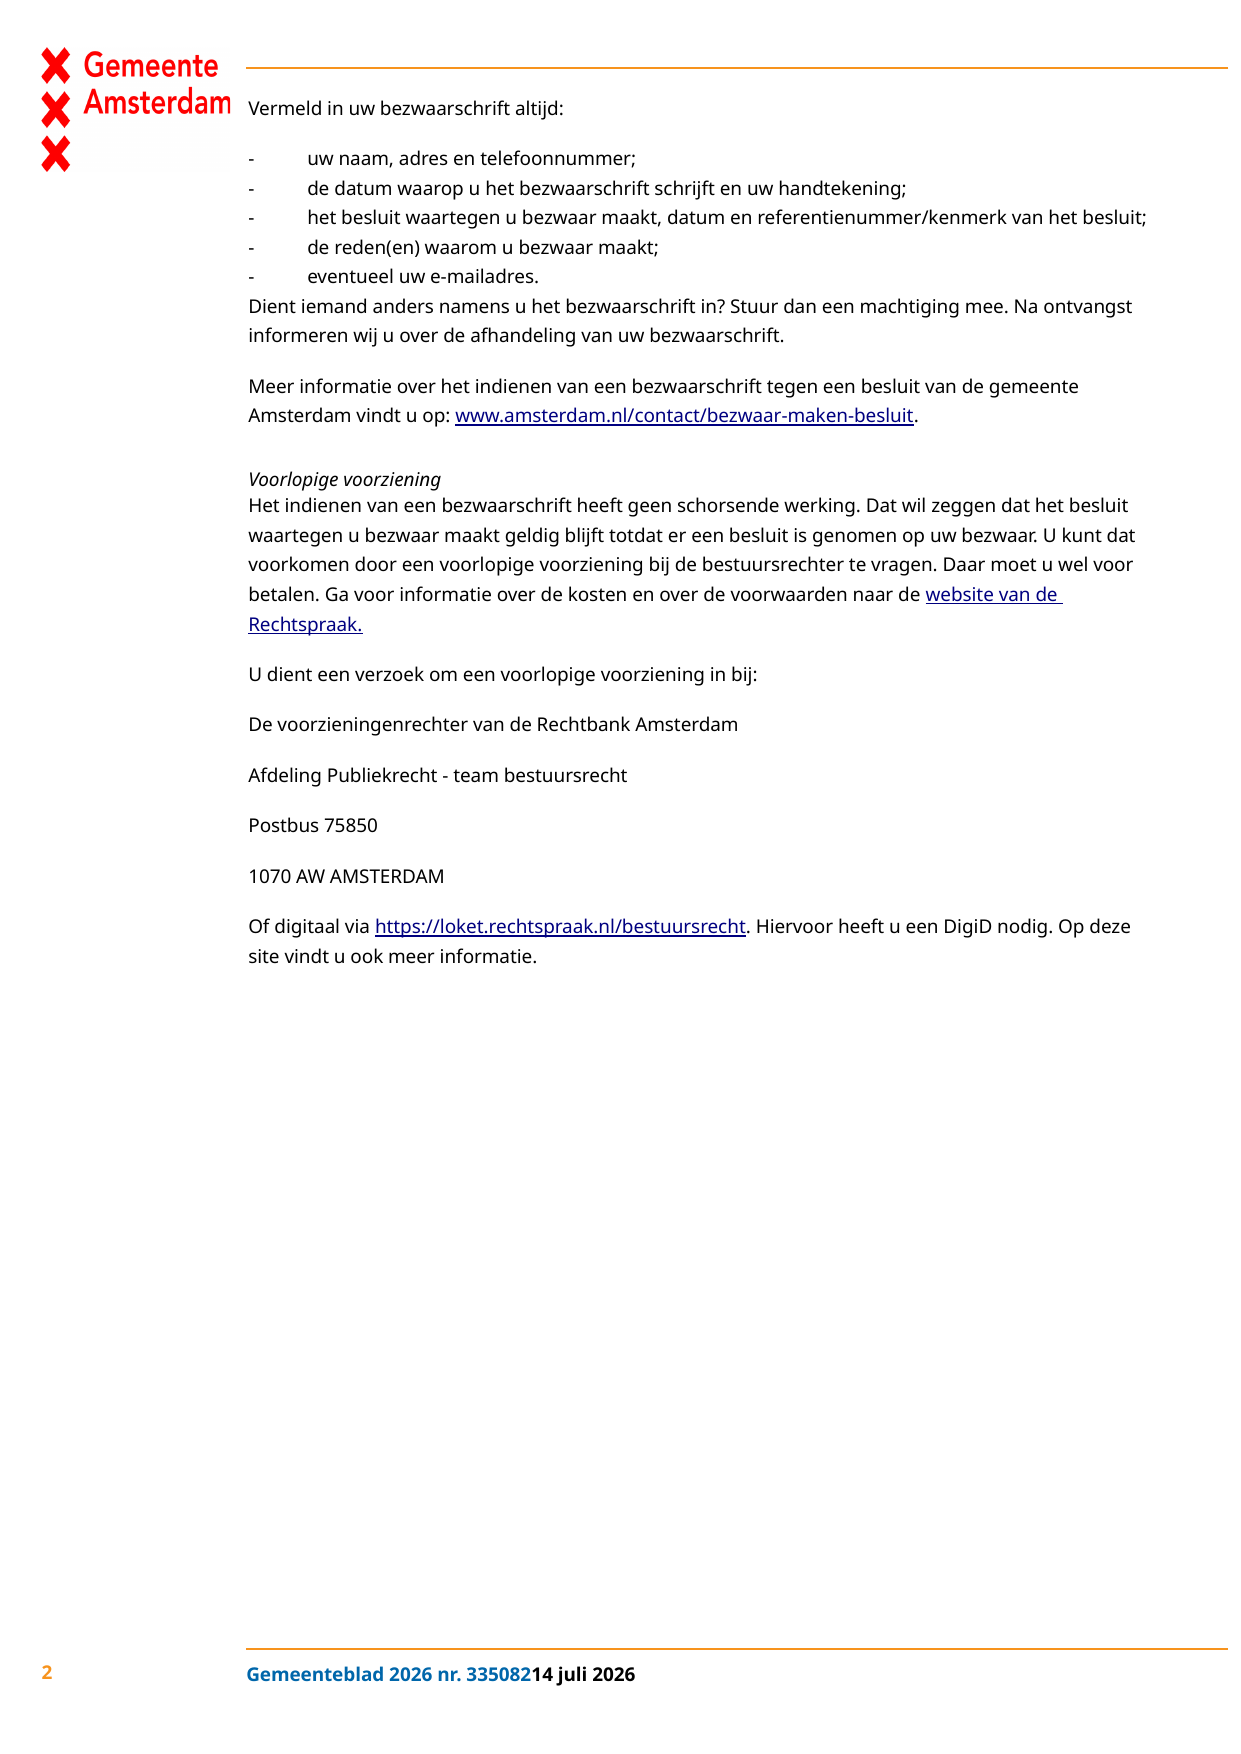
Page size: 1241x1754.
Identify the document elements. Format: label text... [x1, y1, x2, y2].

text De voorzieningenrechter van de Rechtbank Amsterdam [248, 712, 1152, 737]
picture [41, 47, 231, 172]
text Meer informatie over het indienen van een bezwaarschrift tegen een besluit van de gemeente Amsterdam vindt u op: www.amsterdam.nl/contact/bezwaar-maken-besluit. [248, 373, 1152, 428]
text Het indienen van een bezwaarschrift heeft geen schorsende werking. Dat wil zeggen dat het besluit waartegen u bezwaar maakt geldig blijft totdat er een besluit is genomen op uw bezwaar. U kunt dat voorkomen door een voorlopige voorziening bij de bestuursrechter te vragen. Daar moet u wel voor betalen. Ga voor informatie over de kosten en over de voorwaarden naar de website van de Rechtspraak. [248, 492, 1152, 636]
text Dient iemand anders namens u het bezwaarschrift in? Stuur dan een machtiging mee. Na ontvangst informeren wij u over de afhandeling van uw bezwaarschrift. [248, 293, 1152, 348]
list eventueel uw e-mailadres. [248, 263, 1152, 289]
text 1070 AW AMSTERDAM [248, 863, 1152, 888]
text Vermeld in uw bezwaarschrift altijd: [248, 95, 1152, 121]
list de reden(en) waarom u bezwaar maakt; [248, 234, 1152, 260]
text U dient een verzoek om een voorlopige voorziening in bij: [248, 661, 1152, 687]
text Voorlopige voorziening [248, 467, 1152, 492]
list uw naam, adres en telefoonnummer; [248, 145, 1152, 171]
list het besluit waartegen u bezwaar maakt, datum en referentienummer/kenmerk van het besluit; [248, 204, 1152, 230]
text Postbus 75850 [248, 812, 1152, 838]
text Of digitaal via https://loket.rechtspraak.nl/bestuursrecht. Hiervoor heeft u een DigiD nodig. Op deze site vindt u ook meer informatie. [248, 913, 1152, 968]
text Afdeling Publiekrecht - team bestuursrecht [248, 762, 1152, 788]
list de datum waarop u het bezwaarschrift schrijft en uw handtekening; [248, 175, 1152, 201]
